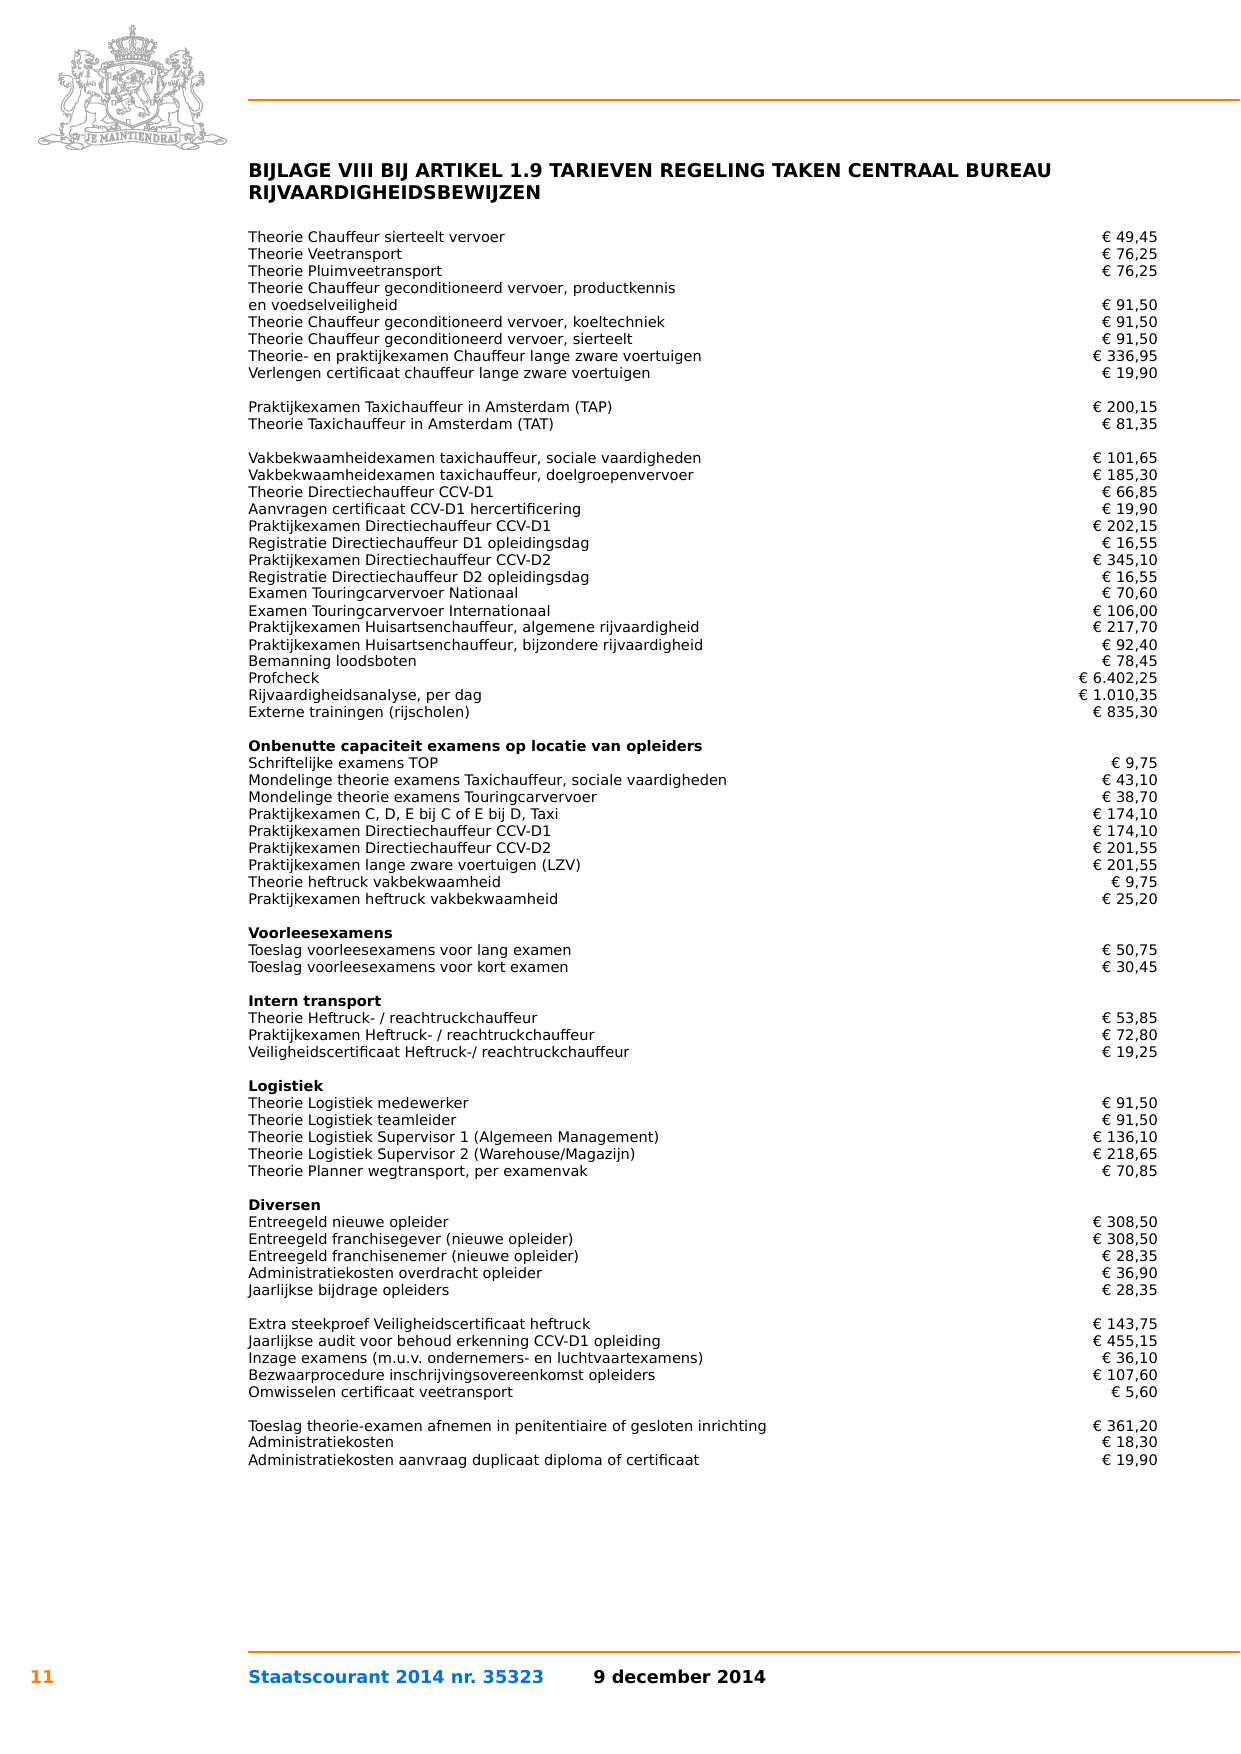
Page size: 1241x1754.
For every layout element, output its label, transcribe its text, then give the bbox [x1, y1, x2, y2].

table_cell € 25,20 [1061, 891, 1163, 908]
table_cell € 43,10 [1061, 772, 1163, 789]
table_cell € 136,10 [1061, 1129, 1163, 1146]
table_cell Praktijkexamen C, D, E bij C of E bij D, Taxi [248, 806, 1061, 823]
table_cell Theorie Logistiek teamleider [248, 1112, 1061, 1129]
table_cell € 91,50 [1061, 331, 1163, 348]
table_cell en voedselveiligheid [248, 297, 1061, 314]
table_header Theorie Chauffeur sierteelt vervoer [248, 229, 1061, 246]
table_cell [1061, 1061, 1163, 1078]
table_cell [1061, 1299, 1163, 1316]
table_cell € 174,10 [1061, 823, 1163, 840]
table_cell Jaarlijkse audit voor behoud erkenning CCV-D1 opleiding [248, 1333, 1061, 1349]
table_cell € 76,25 [1061, 263, 1163, 280]
table_cell [248, 382, 1061, 399]
table_cell Administratiekosten [248, 1434, 1061, 1451]
table_cell Mondelinge theorie examens Taxichauffeur, sociale vaardigheden [248, 772, 1061, 789]
table_cell Profcheck [248, 670, 1061, 687]
table_cell Omwisselen certificaat veetransport [248, 1384, 1061, 1400]
table_cell Praktijkexamen Heftruck- / reachtruckchauffeur [248, 1027, 1061, 1044]
table_cell [1061, 1400, 1163, 1417]
table_cell Aanvragen certificaat CCV-D1 hercertificering [248, 501, 1061, 517]
table_cell € 16,55 [1061, 535, 1163, 551]
table_cell Schriftelijke examens TOP [248, 755, 1061, 772]
table_cell [248, 1400, 1061, 1417]
table_cell [1061, 1180, 1163, 1197]
table_cell Praktijkexamen lange zware voertuigen (LZV) [248, 857, 1061, 874]
table_cell Toeslag voorleesexamens voor kort examen [248, 959, 1061, 976]
table_cell Theorie Heftruck- / reachtruckchauffeur [248, 1010, 1061, 1027]
table_cell [248, 1180, 1061, 1197]
table_cell € 28,35 [1061, 1248, 1163, 1264]
table_cell [1061, 738, 1163, 755]
table_cell Vakbekwaamheidexamen taxichauffeur, sociale vaardigheden [248, 450, 1061, 467]
table_cell € 202,15 [1061, 518, 1163, 534]
table_cell [1061, 433, 1163, 449]
table_cell Theorie heftruck vakbekwaamheid [248, 874, 1061, 891]
table_cell Theorie Logistiek Supervisor 1 (Algemeen Management) [248, 1129, 1061, 1146]
table_cell Diversen [248, 1197, 1061, 1214]
table_cell € 1.010,35 [1061, 687, 1163, 704]
table_cell € 53,85 [1061, 1010, 1163, 1027]
table_cell € 91,50 [1061, 1095, 1163, 1112]
table_cell € 36,10 [1061, 1350, 1163, 1366]
table_cell € 345,10 [1061, 551, 1163, 568]
table_cell Theorie Chauffeur geconditioneerd vervoer, koeltechniek [248, 314, 1061, 331]
table_cell Rijvaardigheidsanalyse, per dag [248, 687, 1061, 704]
table_cell € 76,25 [1061, 246, 1163, 263]
table_cell Toeslag voorleesexamens voor lang examen [248, 942, 1061, 959]
table_cell € 36,90 [1061, 1265, 1163, 1282]
table_cell [1061, 721, 1163, 738]
table_cell Toeslag theorie-examen afnemen in penitentiaire of gesloten inrichting [248, 1418, 1061, 1434]
table_cell € 106,00 [1061, 603, 1163, 619]
table_cell Entreegeld franchisenemer (nieuwe opleider) [248, 1248, 1061, 1264]
table_header € 49,45 [1061, 229, 1163, 246]
table_cell Veiligheidscertificaat Heftruck-/ reachtruckchauffeur [248, 1044, 1061, 1061]
table_cell € 66,85 [1061, 484, 1163, 501]
table_cell Logistiek [248, 1078, 1061, 1095]
table_cell Inzage examens (m.u.v. ondernemers- en luchtvaartexamens) [248, 1350, 1061, 1366]
table_cell € 70,85 [1061, 1163, 1163, 1180]
table_cell Verlengen certificaat chauffeur lange zware voertuigen [248, 365, 1061, 382]
table_cell Jaarlijkse bijdrage opleiders [248, 1282, 1061, 1298]
table_cell [1061, 925, 1163, 942]
table_cell Examen Touringcarvervoer Internationaal [248, 603, 1061, 619]
table_cell Praktijkexamen heftruck vakbekwaamheid [248, 891, 1061, 908]
table_cell Praktijkexamen Taxichauffeur in Amsterdam (TAP) [248, 399, 1061, 416]
table_cell Praktijkexamen Directiechauffeur CCV-D1 [248, 518, 1061, 534]
table_cell € 336,95 [1061, 348, 1163, 365]
table_cell [1061, 908, 1163, 925]
table_cell € 5,60 [1061, 1384, 1163, 1400]
table_cell [1061, 1197, 1163, 1214]
table_cell € 201,55 [1061, 857, 1163, 874]
table_cell € 91,50 [1061, 297, 1163, 314]
table_cell Bezwaarprocedure inschrijvingsovereenkomst opleiders [248, 1366, 1061, 1383]
table_cell [248, 721, 1061, 738]
table_cell € 200,15 [1061, 399, 1163, 416]
table_cell € 218,65 [1061, 1146, 1163, 1163]
table_cell [1061, 976, 1163, 993]
table_cell [1061, 382, 1163, 399]
table_cell € 92,40 [1061, 636, 1163, 653]
table_cell Praktijkexamen Directiechauffeur CCV-D2 [248, 551, 1061, 568]
table_cell € 70,60 [1061, 585, 1163, 602]
table_cell € 30,45 [1061, 959, 1163, 976]
table_cell € 361,20 [1061, 1418, 1163, 1434]
table_cell Vakbekwaamheidexamen taxichauffeur, doelgroepenvervoer [248, 467, 1061, 483]
picture [38, 25, 227, 150]
table_cell [248, 433, 1061, 449]
table_cell € 38,70 [1061, 789, 1163, 806]
table_cell € 50,75 [1061, 942, 1163, 959]
table_cell € 18,30 [1061, 1434, 1163, 1451]
table_cell Praktijkexamen Directiechauffeur CCV-D1 [248, 823, 1061, 840]
table_cell € 28,35 [1061, 1282, 1163, 1298]
table_cell € 201,55 [1061, 840, 1163, 857]
table_cell Entreegeld franchisegever (nieuwe opleider) [248, 1231, 1061, 1248]
subtitle BIJLAGE VIII BIJ ARTIKEL 1.9 TARIEVEN REGELING TAKEN CENTRAAL BUREAU RIJVAARDIGHEIDSBEWIJZEN [248, 160, 1163, 204]
table_cell € 16,55 [1061, 569, 1163, 585]
table_cell Administratiekosten aanvraag duplicaat diploma of certificaat [248, 1451, 1061, 1468]
table_cell € 101,65 [1061, 450, 1163, 467]
table_cell € 185,30 [1061, 467, 1163, 483]
table_cell € 308,50 [1061, 1231, 1163, 1248]
table_cell Theorie- en praktijkexamen Chauffeur lange zware voertuigen [248, 348, 1061, 365]
table_cell € 217,70 [1061, 619, 1163, 636]
table_cell Intern transport [248, 993, 1061, 1010]
table_cell [248, 976, 1061, 993]
table_cell Praktijkexamen Directiechauffeur CCV-D2 [248, 840, 1061, 857]
table_cell € 19,90 [1061, 1451, 1163, 1468]
table_cell Theorie Chauffeur geconditioneerd vervoer, productkennis [248, 280, 1061, 297]
table_cell [1061, 993, 1163, 1010]
table_cell Theorie Logistiek Supervisor 2 (Warehouse/Magazijn) [248, 1146, 1061, 1163]
table_cell Theorie Veetransport [248, 246, 1061, 263]
table_cell Theorie Directiechauffeur CCV-D1 [248, 484, 1061, 501]
table_cell Examen Touringcarvervoer Nationaal [248, 585, 1061, 602]
table_cell € 19,90 [1061, 501, 1163, 517]
table_cell € 81,35 [1061, 416, 1163, 433]
table_cell Administratiekosten overdracht opleider [248, 1265, 1061, 1282]
table_cell € 9,75 [1061, 755, 1163, 772]
table_cell € 6.402,25 [1061, 670, 1163, 687]
table_cell Registratie Directiechauffeur D1 opleidingsdag [248, 535, 1061, 551]
table_cell [1061, 1078, 1163, 1095]
table_cell Theorie Planner wegtransport, per examenvak [248, 1163, 1061, 1180]
table_cell Voorleesexamens [248, 925, 1061, 942]
table_cell Mondelinge theorie examens Touringcarvervoer [248, 789, 1061, 806]
table_cell € 107,60 [1061, 1366, 1163, 1383]
table_cell Bemanning loodsboten [248, 653, 1061, 670]
table_cell [1061, 280, 1163, 297]
table_cell [248, 1061, 1061, 1078]
table_cell € 455,15 [1061, 1333, 1163, 1349]
table_cell € 78,45 [1061, 653, 1163, 670]
table_cell € 9,75 [1061, 874, 1163, 891]
table_cell € 72,80 [1061, 1027, 1163, 1044]
table_cell Theorie Pluimveetransport [248, 263, 1061, 280]
table_cell Praktijkexamen Huisartsenchauffeur, algemene rijvaardigheid [248, 619, 1061, 636]
table_cell Externe trainingen (rijscholen) [248, 704, 1061, 721]
table_cell [248, 908, 1061, 925]
table_cell € 19,90 [1061, 365, 1163, 382]
table_cell € 19,25 [1061, 1044, 1163, 1061]
table_cell [248, 1299, 1061, 1316]
table_cell Theorie Chauffeur geconditioneerd vervoer, sierteelt [248, 331, 1061, 348]
table_cell Registratie Directiechauffeur D2 opleidingsdag [248, 569, 1061, 585]
table_cell € 91,50 [1061, 1112, 1163, 1129]
table_cell Theorie Logistiek medewerker [248, 1095, 1061, 1112]
table_cell € 308,50 [1061, 1214, 1163, 1231]
table_cell € 174,10 [1061, 806, 1163, 823]
table_cell Praktijkexamen Huisartsenchauffeur, bijzondere rijvaardigheid [248, 636, 1061, 653]
table_cell Theorie Taxichauffeur in Amsterdam (TAT) [248, 416, 1061, 433]
table_cell € 835,30 [1061, 704, 1163, 721]
table_cell Extra steekproef Veiligheidscertificaat heftruck [248, 1316, 1061, 1332]
table_cell € 91,50 [1061, 314, 1163, 331]
table_cell Entreegeld nieuwe opleider [248, 1214, 1061, 1231]
table_cell € 143,75 [1061, 1316, 1163, 1332]
table_cell Onbenutte capaciteit examens op locatie van opleiders [248, 738, 1061, 755]
